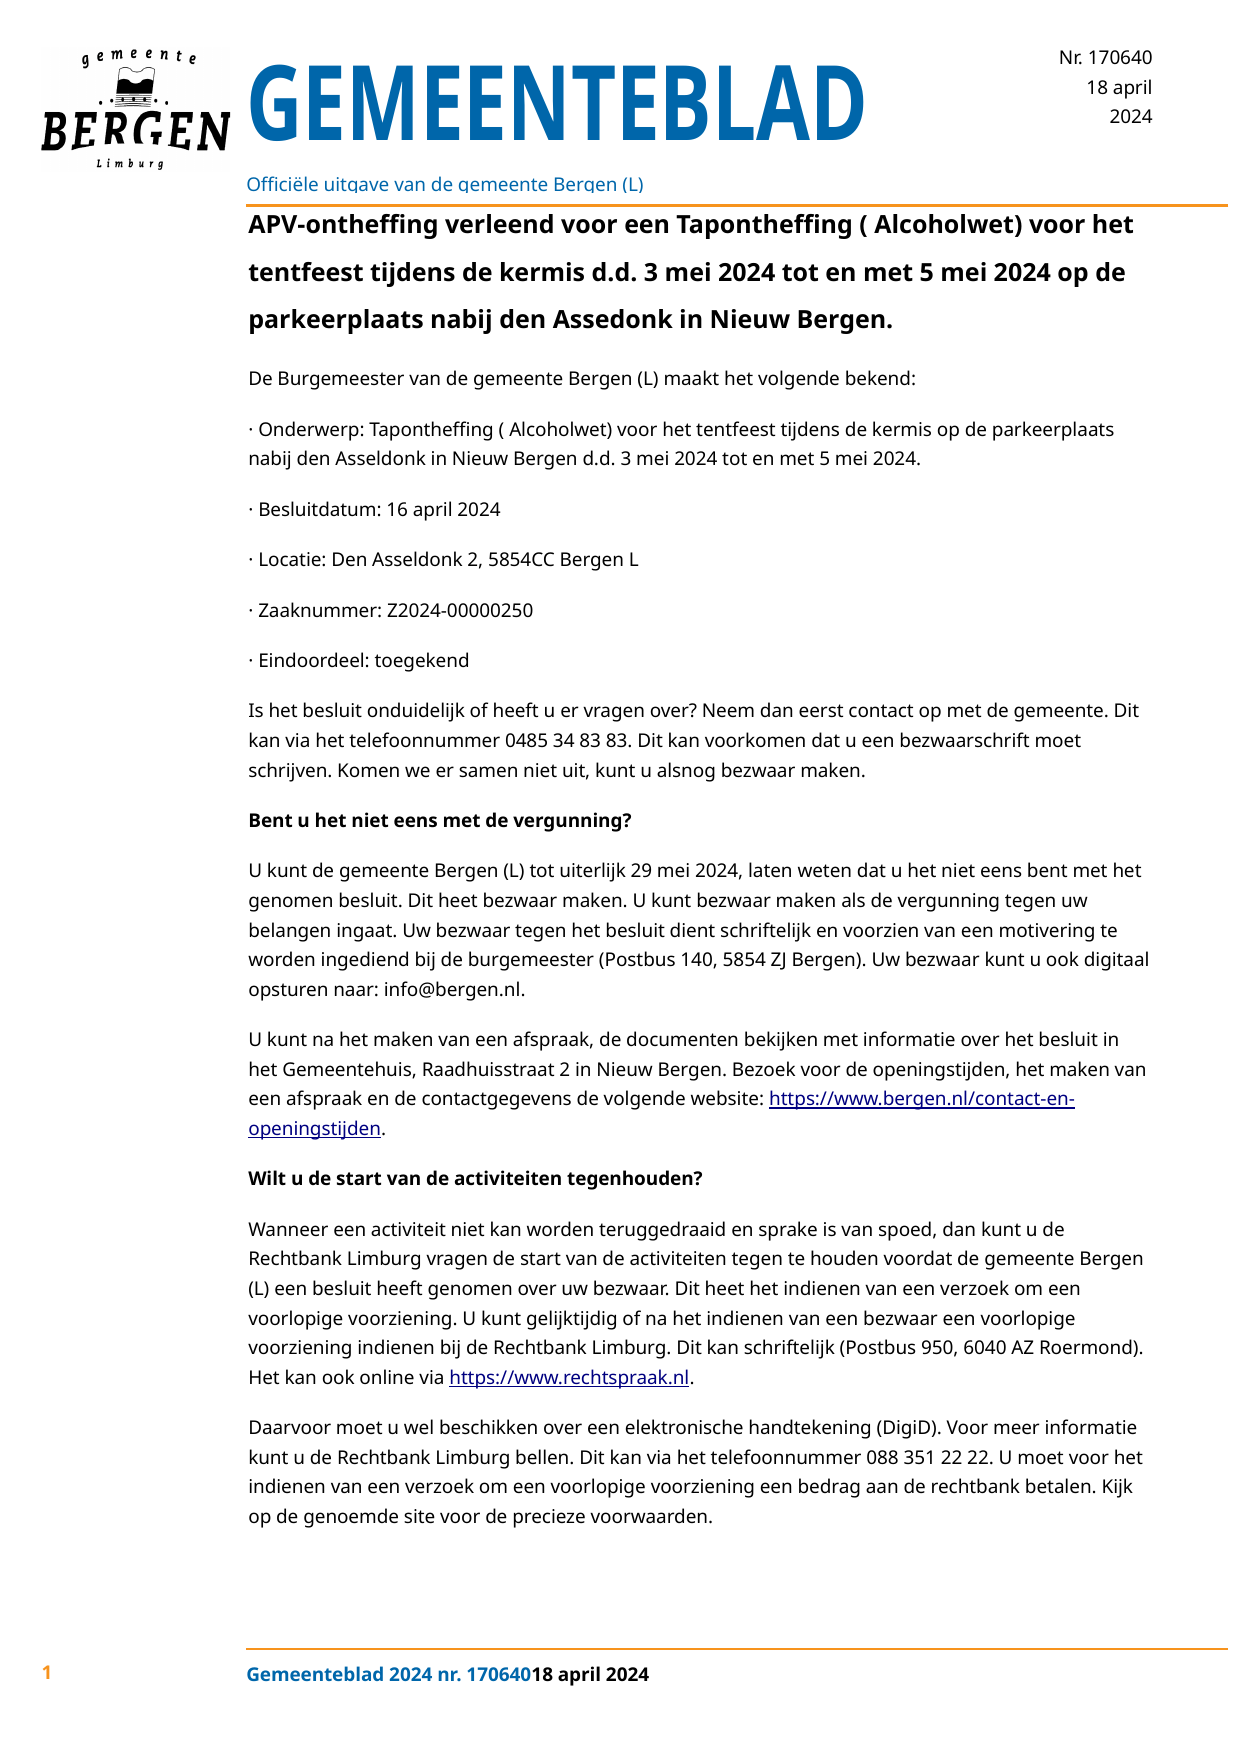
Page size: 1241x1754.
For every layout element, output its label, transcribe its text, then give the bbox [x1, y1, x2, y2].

text Wilt u de start van de activiteiten tegenhouden? [248, 1166, 1152, 1191]
text · Besluitdatum: 16 april 2024 [248, 496, 1152, 522]
text Bent u het niet eens met de vergunning? [248, 807, 1152, 833]
text APV-ontheffing verleend voor een Tapontheffing ( Alcoholwet) voor het tentfeest tijdens de kermis d.d. 3 mei 2024 tot en met 5 mei 2024 op de parkeerplaats nabij den Assedonk in Nieuw Bergen. [248, 207, 1152, 336]
text De Burgemeester van de gemeente Bergen (L) maakt het volgende bekend: [248, 366, 1152, 391]
text · Locatie: Den Asseldonk 2, 5854CC Bergen L [248, 546, 1152, 572]
text · Zaaknummer: Z2024-00000250 [248, 597, 1152, 622]
text U kunt de gemeente Bergen (L) tot uiterlijk 29 mei 2024, laten weten dat u het niet eens bent met het genomen besluit. Dit heet bezwaar maken. U kunt bezwaar maken als de vergunning tegen uw belangen ingaat. Uw bezwaar tegen het besluit dient schriftelijk en voorzien van een motivering te worden ingediend bij de burgemeester (Postbus 140, 5854 ZJ Bergen). Uw bezwaar kunt u ook digitaal opsturen naar: info@bergen.nl. [248, 858, 1152, 1002]
text Daarvoor moet u wel beschikken over een elektronische handtekening (DigiD). Voor meer informatie kunt u de Rechtbank Limburg bellen. Dit kan via het telefoonnummer 088 351 22 22. U moet voor het indienen van een verzoek om een voorlopige voorziening een bedrag aan de rechtbank betalen. Kijk op de genoemde site voor de precieze voorwaarden. [248, 1414, 1152, 1529]
text Is het besluit onduidelijk of heeft u er vragen over? Neem dan eerst contact op met de gemeente. Dit kan via het telefoonnummer 0485 34 83 83. Dit kan voorkomen dat u een bezwaarschrift moet schrijven. Komen we er samen niet uit, kunt u alsnog bezwaar maken. [248, 698, 1152, 782]
text · Eindoordeel: toegekend [248, 647, 1152, 673]
picture [41, 47, 231, 172]
text U kunt na het maken van een afspraak, de documenten bekijken met informatie over het besluit in het Gemeentehuis, Raadhuisstraat 2 in Nieuw Bergen. Bezoek voor de openingstijden, het maken van een afspraak en de contactgegevens de volgende website: https://www.bergen.nl/contact-en-openingstijden. [248, 1026, 1152, 1141]
text Wanneer een activiteit niet kan worden teruggedraaid en sprake is van spoed, dan kunt u de Rechtbank Limburg vragen de start van de activiteiten tegen te houden voordat de gemeente Bergen (L) een besluit heeft genomen over uw bezwaar. Dit heet het indienen van een verzoek om een voorlopige voorziening. U kunt gelijktijdig of na het indienen van een bezwaar een voorlopige voorziening indienen bij de Rechtbank Limburg. Dit kan schriftelijk (Postbus 950, 6040 AZ Roermond). Het kan ook online via https://www.rechtspraak.nl. [248, 1216, 1152, 1389]
text · Onderwerp: Tapontheffing ( Alcoholwet) voor het tentfeest tijdens de kermis op de parkeerplaats nabij den Asseldonk in Nieuw Bergen d.d. 3 mei 2024 tot en met 5 mei 2024. [248, 416, 1152, 471]
